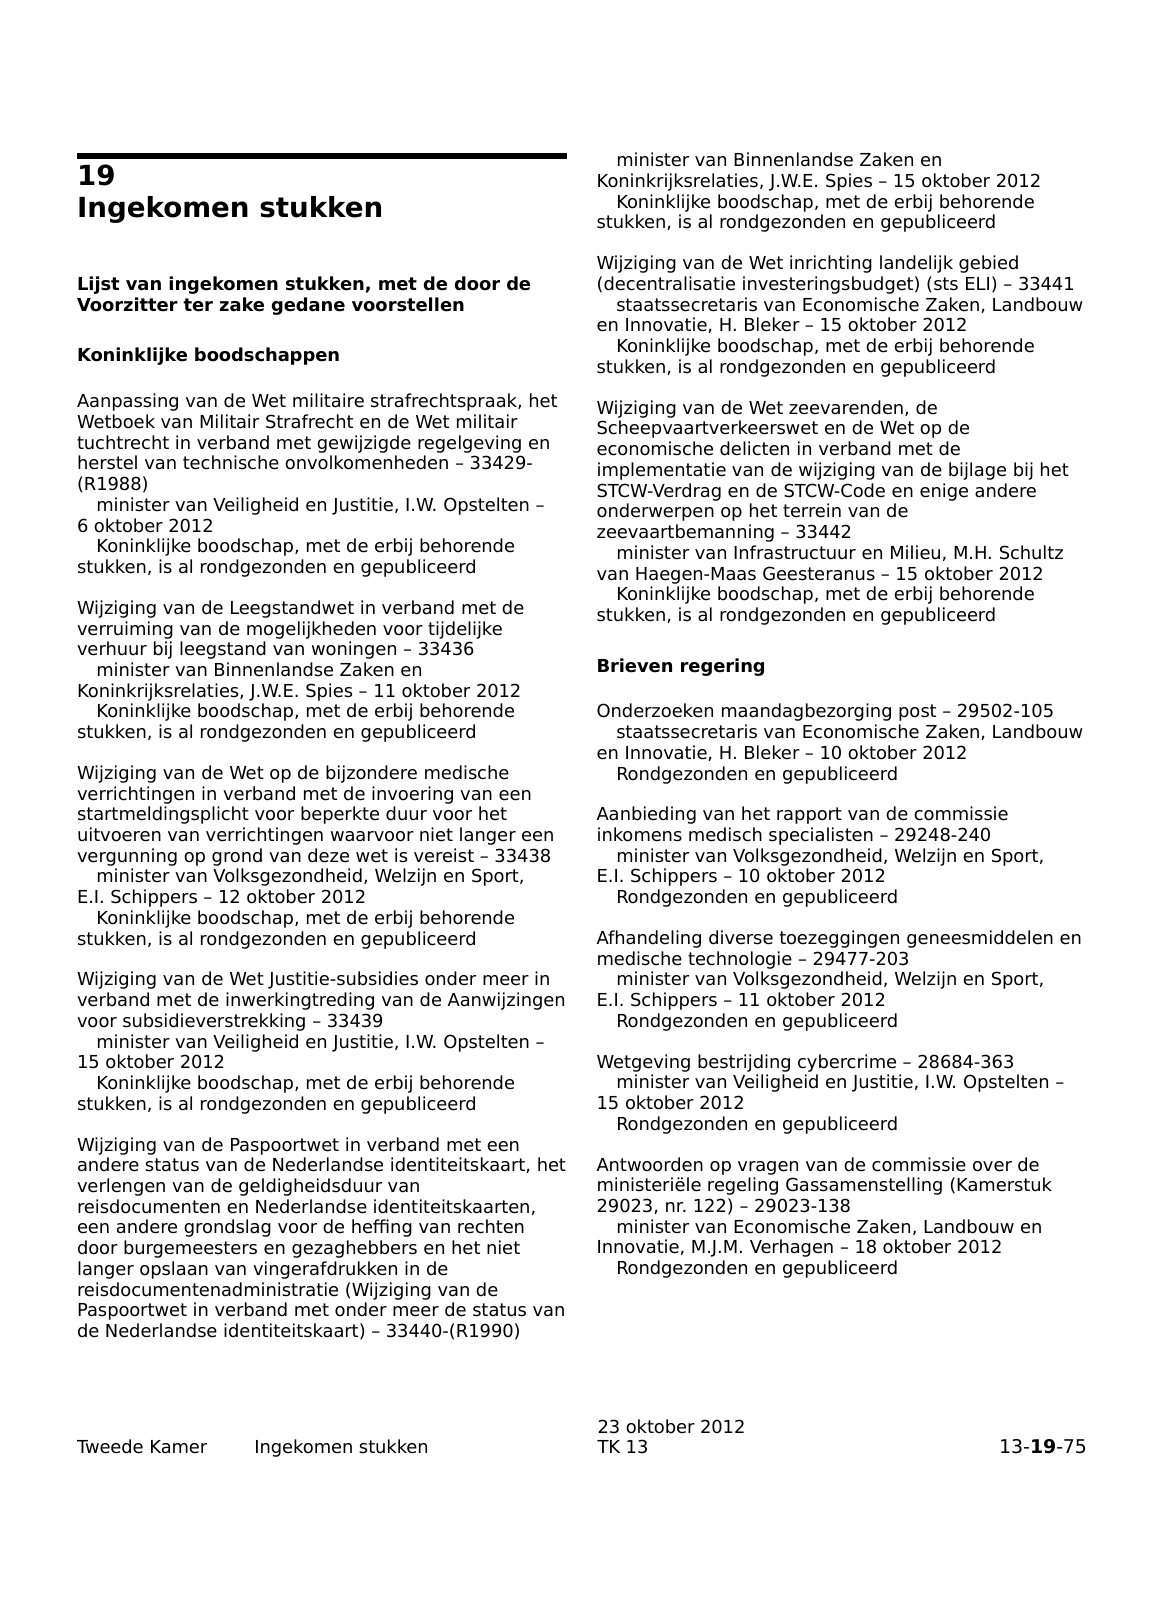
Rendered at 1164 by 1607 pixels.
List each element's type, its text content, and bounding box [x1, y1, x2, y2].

text minister van Economische Zaken, Landbouw en Innovatie, M.J.M. Verhagen – 18 oktober 2012 [596, 1217, 1087, 1258]
text minister van Volksgezondheid, Welzijn en Sport, E.I. Schippers – 10 oktober 2012 [596, 846, 1087, 887]
subtitle Lijst van ingekomen stukken, met de door de Voorzitter ter zake gedane voorstellen [77, 274, 567, 315]
text Afhandeling diverse toezeggingen geneesmiddelen en medische technologie – 29477-203 [596, 928, 1087, 969]
text Rondgezonden en gepubliceerd [596, 1011, 1087, 1031]
text staatssecretaris van Economische Zaken, Landbouw en Innovatie, H. Bleker – 10 oktober 2012 [596, 722, 1087, 763]
text Koninklijke boodschap, met de erbij behorende stukken, is al rondgezonden en gepubliceerd [77, 908, 567, 949]
text Rondgezonden en gepubliceerd [596, 763, 1087, 784]
text minister van Infrastructuur en Milieu, M.H. Schultz van Haegen-Maas Geesteranus – 15 oktober 2012 [596, 543, 1087, 584]
text Wetgeving bestrijding cybercrime – 28684-363 [596, 1051, 1087, 1072]
text Koninklijke boodschap, met de erbij behorende stukken, is al rondgezonden en gepubliceerd [77, 701, 567, 743]
text minister van Volksgezondheid, Welzijn en Sport, E.I. Schippers – 12 oktober 2012 [77, 866, 567, 908]
text Koninklijke boodschap, met de erbij behorende stukken, is al rondgezonden en gepubliceerd [596, 584, 1087, 626]
text minister van Veiligheid en Justitie, I.W. Opstelten – 15 oktober 2012 [596, 1072, 1087, 1114]
text Aanpassing van de Wet militaire strafrechtspraak, het Wetboek van Militair Strafrecht en de Wet militair tuchtrecht in verband met gewijzigde regelgeving en herstel van technische onvolkomenheden – 33429-(R1988) [77, 391, 567, 495]
text Wijziging van de Paspoortwet in verband met een andere status van de Nederlandse identiteitskaart, het verlengen van de geldigheidsduur van reisdocumenten en Nederlandse identiteitskaarten, een andere grondslag voor de heffing van rechten door burgemeesters en gezaghebbers en het niet langer opslaan van vingerafdrukken in de reisdocumentenadministratie (Wijziging van de Paspoortwet in verband met onder meer de status van de Nederlandse identiteitskaart) – 33440-(R1990) [77, 1134, 567, 1342]
text Onderzoeken maandagbezorging post – 29502-105 [596, 701, 1087, 722]
text Koninklijke boodschap, met de erbij behorende stukken, is al rondgezonden en gepubliceerd [596, 192, 1087, 233]
title 19 Ingekomen stukken [77, 159, 567, 224]
text Wijziging van de Wet inrichting landelijk gebied (decentralisatie investeringsbudget) (sts ELI) – 33441 [596, 253, 1087, 294]
text minister van Binnenlandse Zaken en Koninkrijksrelaties, J.W.E. Spies – 11 oktober 2012 [77, 660, 567, 701]
text Rondgezonden en gepubliceerd [596, 887, 1087, 908]
text Wijziging van de Wet Justitie-subsidies onder meer in verband met de inwerkingtreding van de Aanwijzingen voor subsidieverstrekking – 33439 [77, 969, 567, 1031]
text Koninklijke boodschap, met de erbij behorende stukken, is al rondgezonden en gepubliceerd [596, 336, 1087, 377]
text Aanbieding van het rapport van de commissie inkomens medisch specialisten – 29248-240 [596, 804, 1087, 846]
text Wijziging van de Wet zeevarenden, de Scheepvaartverkeerswet en de Wet op de economische delicten in verband met de implementatie van de wijziging van de bijlage bij het STCW-Verdrag en de STCW-Code en enige andere onderwerpen op het terrein van de zeevaartbemanning – 33442 [596, 397, 1087, 543]
text Rondgezonden en gepubliceerd [596, 1258, 1087, 1279]
text Koninklijke boodschap, met de erbij behorende stukken, is al rondgezonden en gepubliceerd [77, 536, 567, 578]
text minister van Binnenlandse Zaken en Koninkrijksrelaties, J.W.E. Spies – 15 oktober 2012 [596, 150, 1087, 192]
text Wijziging van de Wet op de bijzondere medische verrichtingen in verband met de invoering van een startmeldingsplicht voor beperkte duur voor het uitvoeren van verrichtingen waarvoor niet langer een vergunning op grond van deze wet is vereist – 33438 [77, 763, 567, 866]
text minister van Volksgezondheid, Welzijn en Sport, E.I. Schippers – 11 oktober 2012 [596, 969, 1087, 1011]
text Wijziging van de Leegstandwet in verband met de verruiming van de mogelijkheden voor tijdelijke verhuur bij leegstand van woningen – 33436 [77, 598, 567, 660]
text minister van Veiligheid en Justitie, I.W. Opstelten – 15 oktober 2012 [77, 1031, 567, 1073]
subtitle Koninklijke boodschappen [77, 345, 567, 366]
text Rondgezonden en gepubliceerd [596, 1114, 1087, 1134]
text Koninklijke boodschap, met de erbij behorende stukken, is al rondgezonden en gepubliceerd [77, 1073, 567, 1114]
text minister van Veiligheid en Justitie, I.W. Opstelten – 6 oktober 2012 [77, 495, 567, 536]
text staatssecretaris van Economische Zaken, Landbouw en Innovatie, H. Bleker – 15 oktober 2012 [596, 294, 1087, 336]
subtitle Brieven regering [596, 656, 1087, 676]
text Antwoorden op vragen van de commissie over de ministeriële regeling Gassamenstelling (Kamerstuk 29023, nr. 122) – 29023-138 [596, 1154, 1087, 1217]
